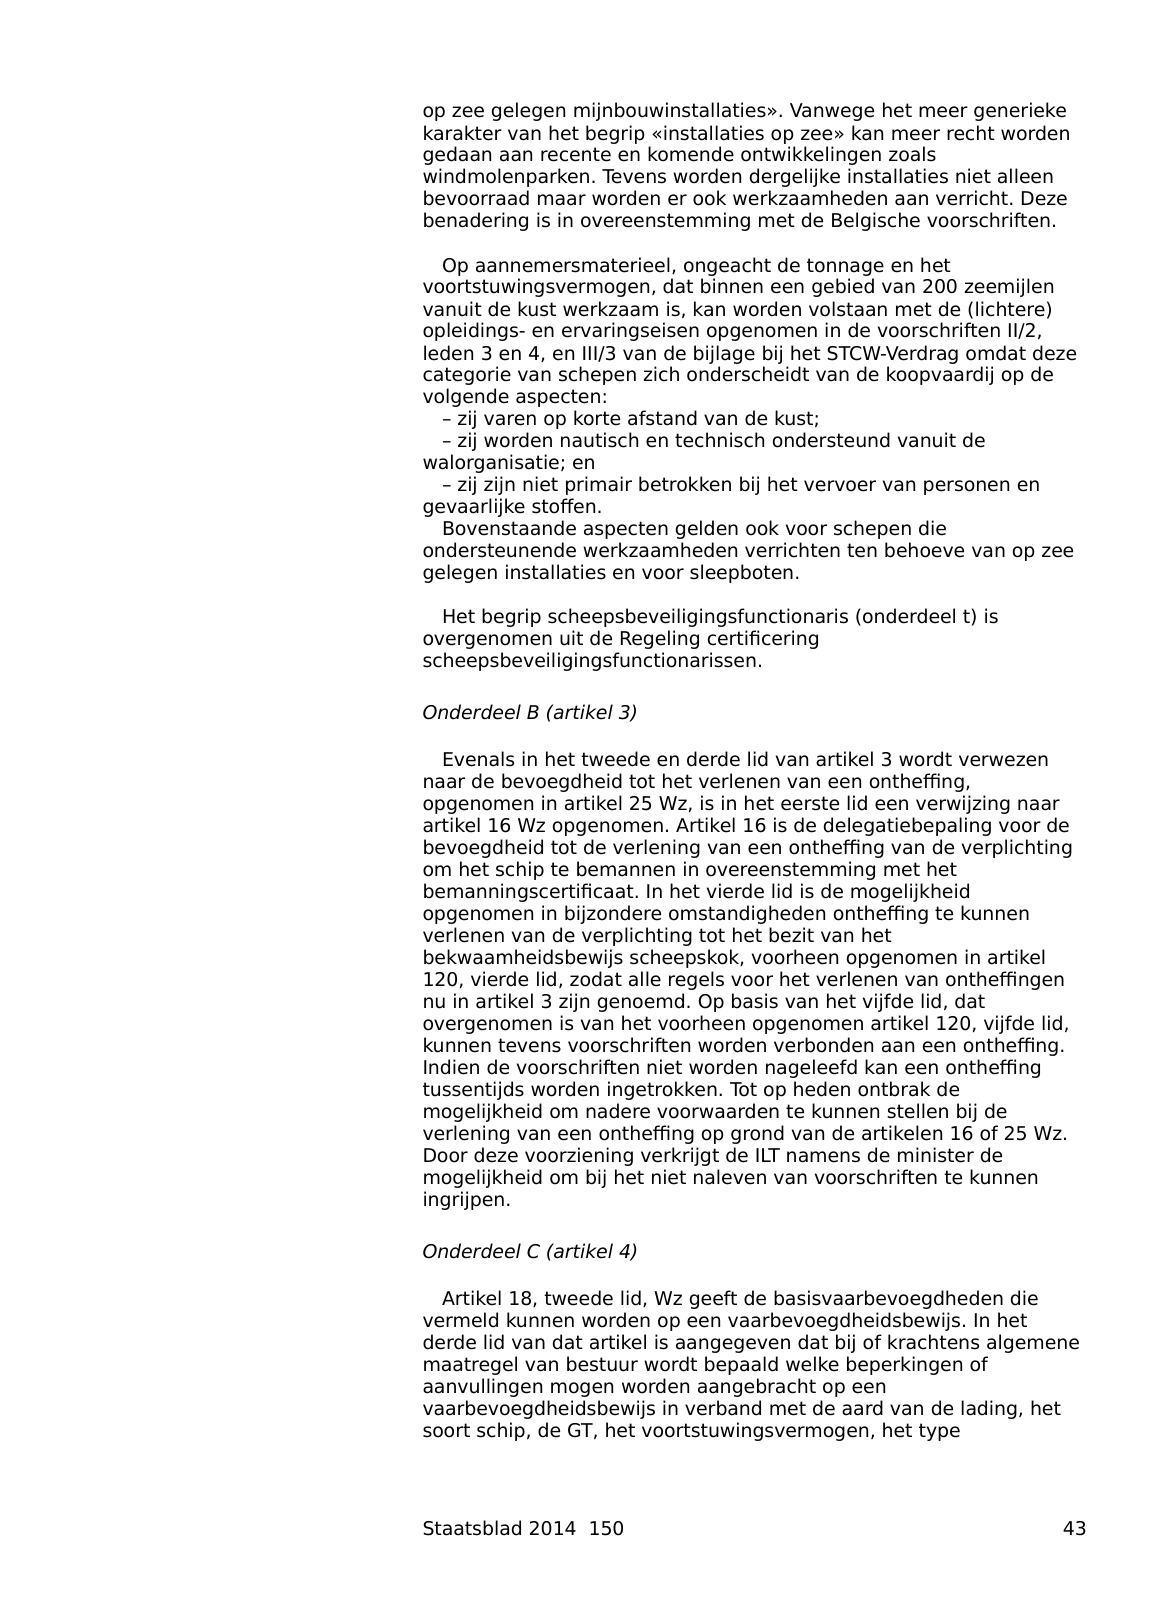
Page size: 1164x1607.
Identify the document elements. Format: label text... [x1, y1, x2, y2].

text op zee gelegen mijnbouwinstallaties». Vanwege het meer generieke karakter van het begrip «installaties op zee» kan meer recht worden gedaan aan recente en komende ontwikkelingen zoals windmolenparken. Tevens worden dergelijke installaties niet alleen bevoorraad maar worden er ook werkzaamheden aan verricht. Deze benadering is in overeenstemming met de Belgische voorschriften. [422, 100, 1087, 232]
text – zij zijn niet primair betrokken bij het vervoer van personen en gevaarlijke stoffen. [422, 474, 1087, 518]
subtitle Onderdeel B (artikel 3) [422, 702, 1087, 724]
text – zij varen op korte afstand van de kust; [422, 408, 1087, 430]
text – zij worden nautisch en technisch ondersteund vanuit de walorganisatie; en [422, 430, 1087, 474]
text Op aannemersmaterieel, ongeacht de tonnage en het voortstuwingsvermogen, dat binnen een gebied van 200 zeemijlen vanuit de kust werkzaam is, kan worden volstaan met de (lichtere) opleidings- en ervaringseisen opgenomen in de voorschriften II/2, leden 3 en 4, en III/3 van de bijlage bij het STCW-Verdrag omdat deze categorie van schepen zich onderscheidt van de koopvaardij op de volgende aspecten: [422, 254, 1087, 408]
text Evenals in het tweede en derde lid van artikel 3 wordt verwezen naar de bevoegdheid tot het verlenen van een ontheffing, opgenomen in artikel 25 Wz, is in het eerste lid een verwijzing naar artikel 16 Wz opgenomen. Artikel 16 is de delegatiebepaling voor de bevoegdheid tot de verlening van een ontheffing van de verplichting om het schip te bemannen in overeenstemming met het bemanningscertificaat. In het vierde lid is de mogelijkheid opgenomen in bijzondere omstandigheden ontheffing te kunnen verlenen van de verplichting tot het bezit van het bekwaamheidsbewijs scheepskok, voorheen opgenomen in artikel 120, vierde lid, zodat alle regels voor het verlenen van ontheffingen nu in artikel 3 zijn genoemd. Op basis van het vijfde lid, dat overgenomen is van het voorheen opgenomen artikel 120, vijfde lid, kunnen tevens voorschriften worden verbonden aan een ontheffing. Indien de voorschriften niet worden nageleefd kan een ontheffing tussentijds worden ingetrokken. Tot op heden ontbrak de mogelijkheid om nadere voorwaarden te kunnen stellen bij de verlening van een ontheffing op grond van de artikelen 16 of 25 Wz. Door deze voorziening verkrijgt de ILT namens de minister de mogelijkheid om bij het niet naleven van voorschriften te kunnen ingrijpen. [422, 749, 1087, 1211]
text Het begrip scheepsbeveiligingsfunctionaris (onderdeel t) is overgenomen uit de Regeling certificering scheepsbeveiligingsfunctionarissen. [422, 606, 1087, 672]
subtitle Onderdeel C (artikel 4) [422, 1241, 1087, 1263]
text Bovenstaande aspecten gelden ook voor schepen die ondersteunende werkzaamheden verrichten ten behoeve van op zee gelegen installaties en voor sleepboten. [422, 518, 1087, 584]
text Artikel 18, tweede lid, Wz geeft de basisvaarbevoegdheden die vermeld kunnen worden op een vaarbevoegdheidsbewijs. In het derde lid van dat artikel is aangegeven dat bij of krachtens algemene maatregel van bestuur wordt bepaald welke beperkingen of aanvullingen mogen worden aangebracht op een vaarbevoegdheidsbewijs in verband met de aard van de lading, het soort schip, de GT, het voortstuwingsvermogen, het type [422, 1288, 1087, 1442]
